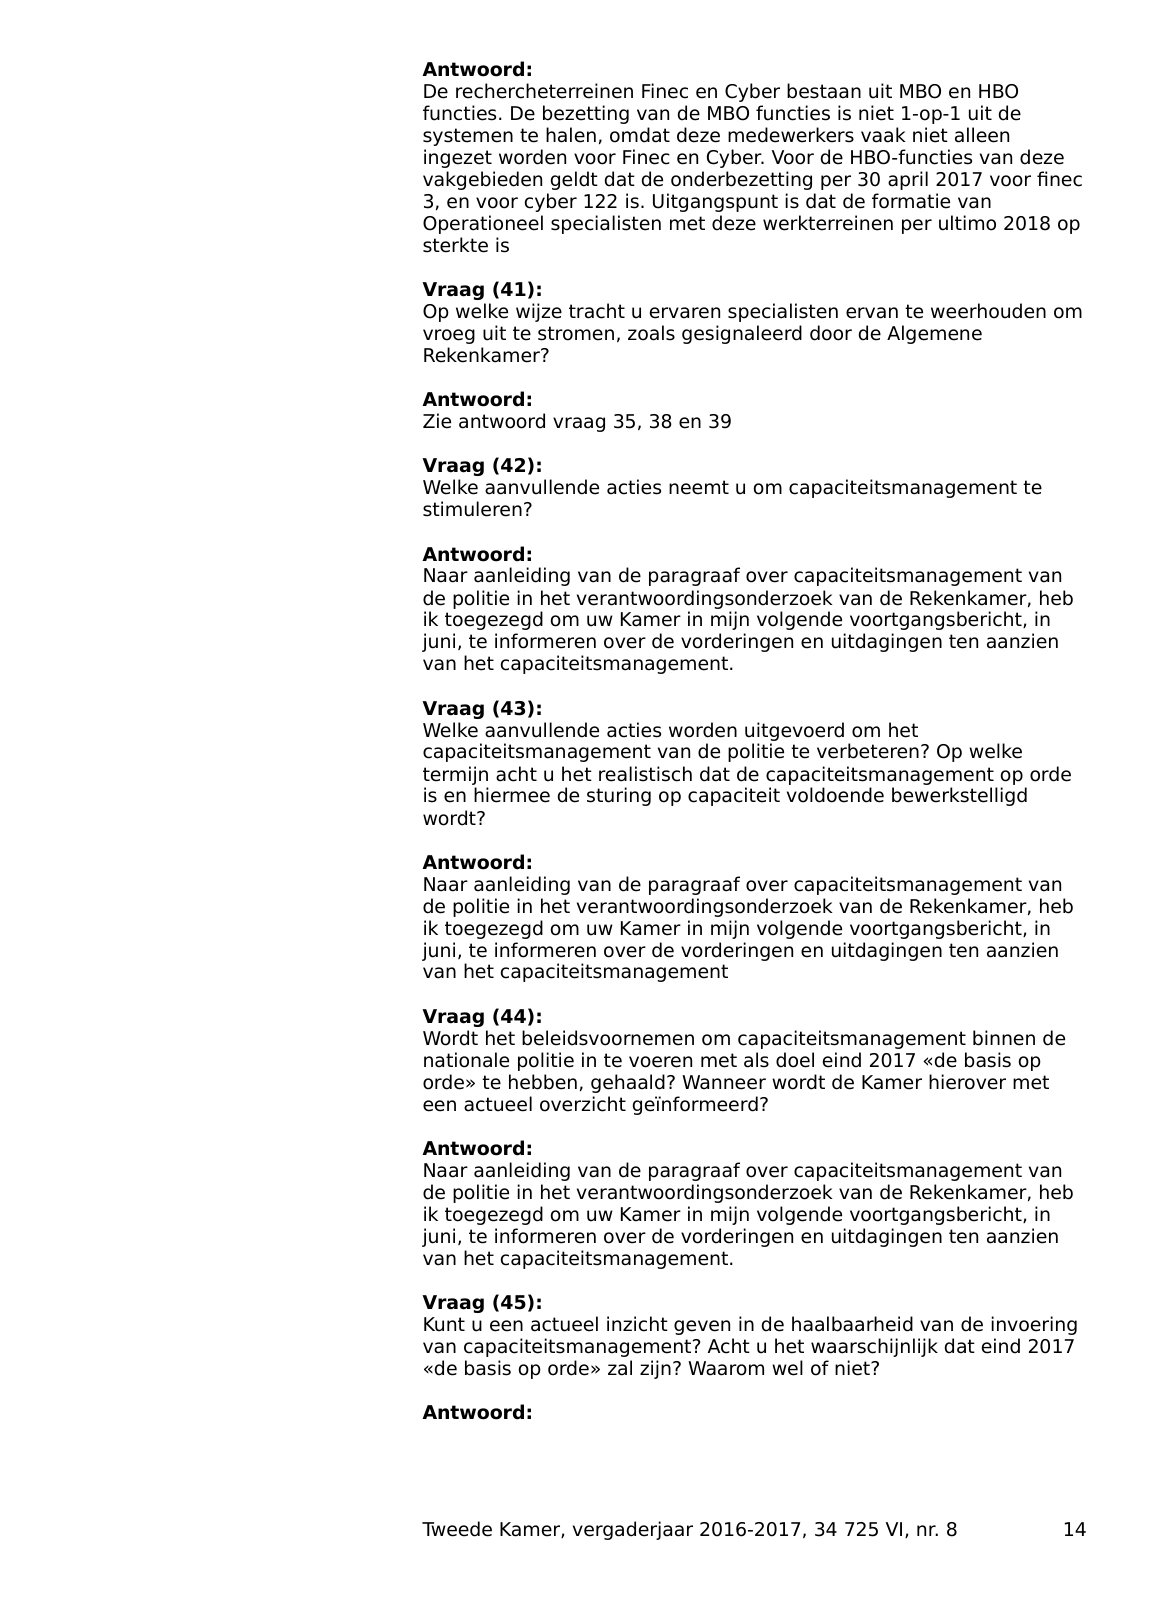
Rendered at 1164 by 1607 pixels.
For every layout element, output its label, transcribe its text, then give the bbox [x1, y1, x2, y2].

text Antwoord: [422, 852, 1087, 873]
text Op welke wijze tracht u ervaren specialisten ervan te weerhouden om vroeg uit te stromen, zoals gesignaleerd door de Algemene Rekenkamer? [422, 301, 1087, 367]
text Naar aanleiding van de paragraaf over capaciteitsmanagement van de politie in het verantwoordingsonderzoek van de Rekenkamer, heb ik toegezegd om uw Kamer in mijn volgende voortgangsbericht, in juni, te informeren over de vorderingen en uitdagingen ten aanzien van het capaciteitsmanagement. [422, 565, 1087, 675]
text Welke aanvullende acties neemt u om capaciteitsmanagement te stimuleren? [422, 477, 1087, 521]
text Antwoord: [422, 1402, 1087, 1424]
text Naar aanleiding van de paragraaf over capaciteitsmanagement van de politie in het verantwoordingsonderzoek van de Rekenkamer, heb ik toegezegd om uw Kamer in mijn volgende voortgangsbericht, in juni, te informeren over de vorderingen en uitdagingen ten aanzien van het capaciteitsmanagement. [422, 1160, 1087, 1269]
text Naar aanleiding van de paragraaf over capaciteitsmanagement van de politie in het verantwoordingsonderzoek van de Rekenkamer, heb ik toegezegd om uw Kamer in mijn volgende voortgangsbericht, in juni, te informeren over de vorderingen en uitdagingen ten aanzien van het capaciteitsmanagement [422, 873, 1087, 983]
text Wordt het beleidsvoornemen om capaciteitsmanagement binnen de nationale politie in te voeren met als doel eind 2017 «de basis op orde» te hebben, gehaald? Wanneer wordt de Kamer hierover met een actueel overzicht geïnformeerd? [422, 1028, 1087, 1116]
text Antwoord: [422, 543, 1087, 565]
text Kunt u een actueel inzicht geven in de haalbaarheid van de invoering van capaciteitsmanagement? Acht u het waarschijnlijk dat eind 2017 «de basis op orde» zal zijn? Waarom wel of niet? [422, 1314, 1087, 1380]
text Vraag (45): [422, 1292, 1087, 1314]
text Vraag (42): [422, 455, 1087, 477]
text Antwoord: [422, 389, 1087, 411]
text Welke aanvullende acties worden uitgevoerd om het capaciteitsmanagement van de politie te verbeteren? Op welke termijn acht u het realistisch dat de capaciteitsmanagement op orde is en hiermee de sturing op capaciteit voldoende bewerkstelligd wordt? [422, 719, 1087, 829]
text Vraag (41): [422, 279, 1087, 301]
text De rechercheterreinen Finec en Cyber bestaan uit MBO en HBO functies. De bezetting van de MBO functies is niet 1-op-1 uit de systemen te halen, omdat deze medewerkers vaak niet alleen ingezet worden voor Finec en Cyber. Voor de HBO-functies van deze vakgebieden geldt dat de onderbezetting per 30 april 2017 voor finec 3, en voor cyber 122 is. Uitgangspunt is dat de formatie van Operationeel specialisten met deze werkterreinen per ultimo 2018 op sterkte is [422, 81, 1087, 257]
text Vraag (44): [422, 1006, 1087, 1028]
text Zie antwoord vraag 35, 38 en 39 [422, 411, 1087, 433]
text Vraag (43): [422, 697, 1087, 719]
text Antwoord: [422, 1138, 1087, 1160]
text Antwoord: [422, 59, 1087, 81]
